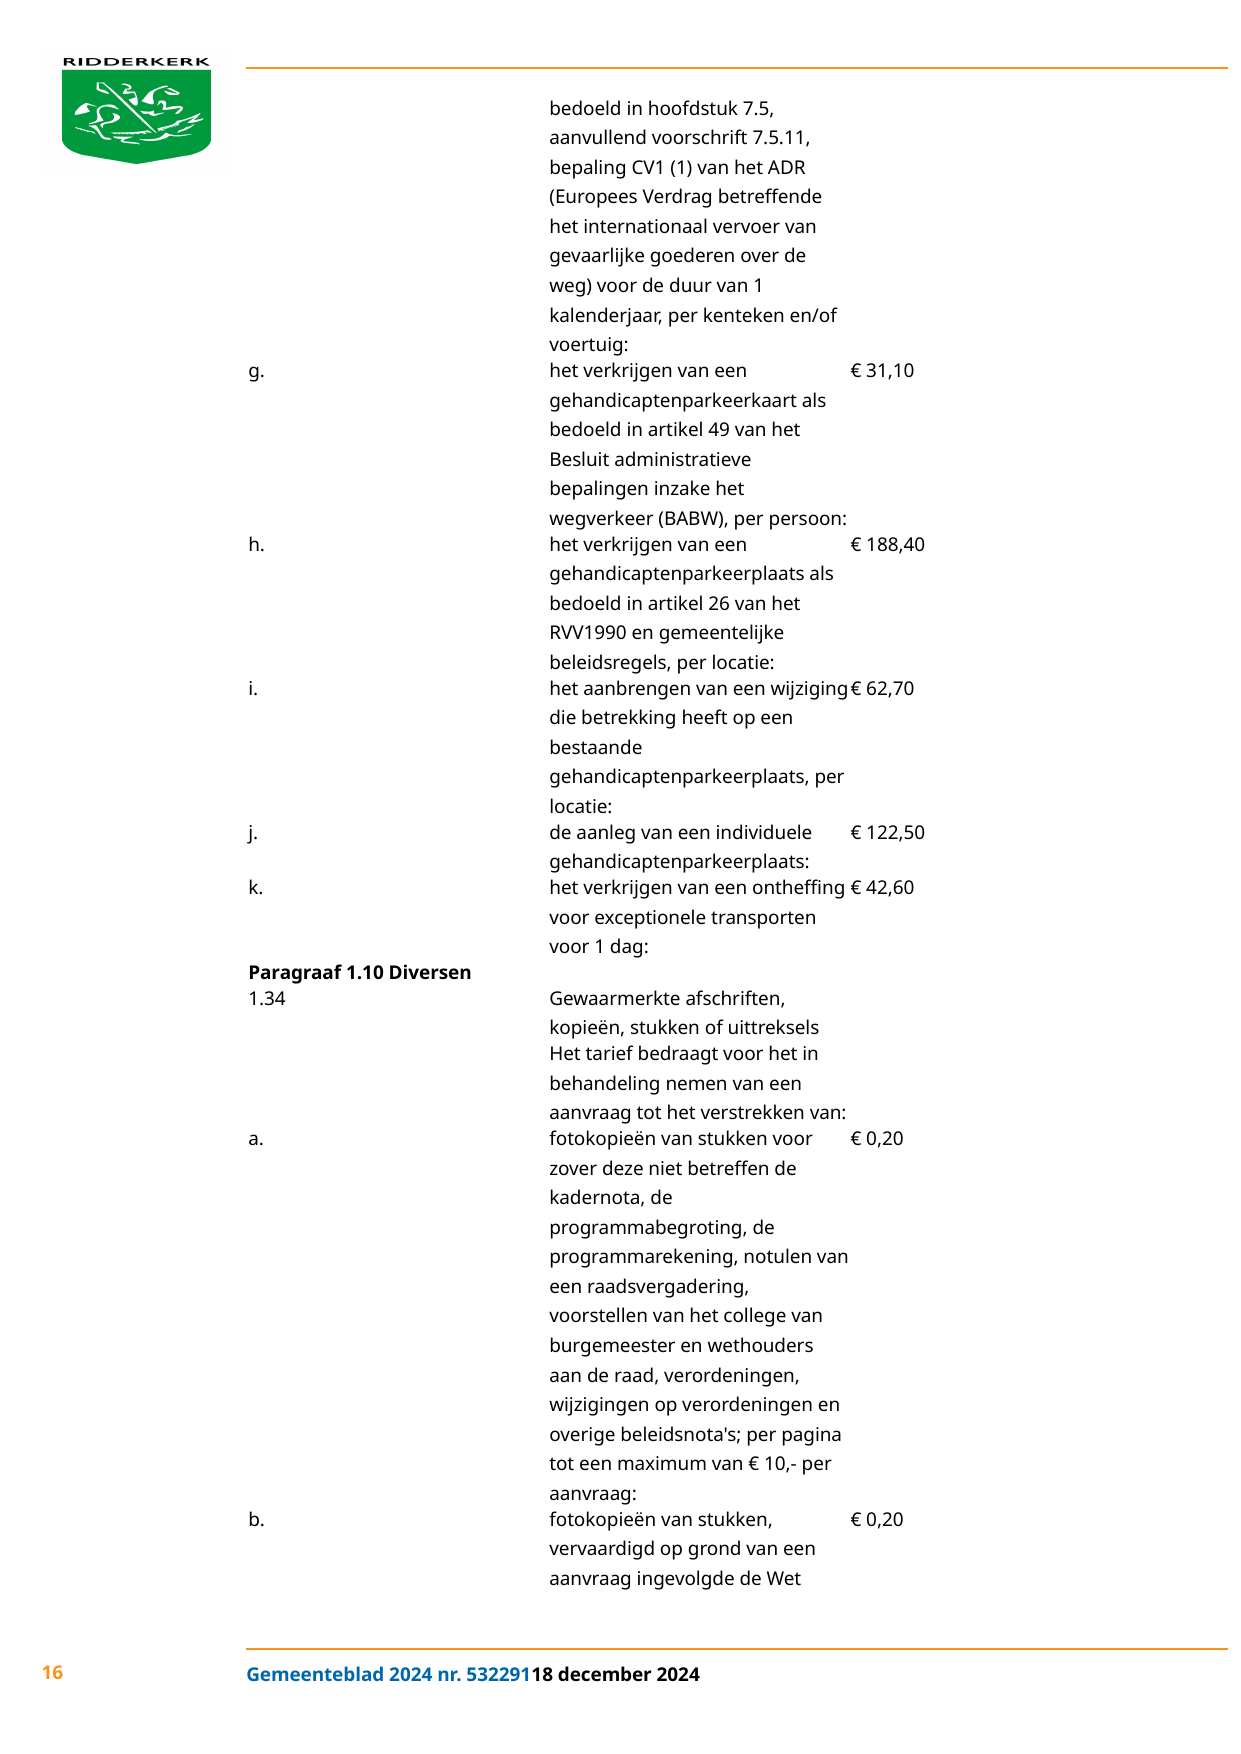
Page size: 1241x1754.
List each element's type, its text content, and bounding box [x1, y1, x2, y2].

table_cell € 42,60 [850, 874, 1152, 959]
table_cell a. [248, 1125, 549, 1506]
table_cell [248, 95, 549, 357]
table_cell [850, 985, 1152, 1040]
table_cell k. [248, 874, 549, 959]
table_cell de aanleg van een individuele gehandicaptenparkeerplaats: [549, 819, 850, 874]
table_cell € 122,50 [850, 819, 1152, 874]
table_cell Het tarief bedraagt voor het in behandeling nemen van een aanvraag tot het verstrekken van: [549, 1040, 850, 1125]
table_cell € 31,10 [850, 357, 1152, 531]
table_cell b. [248, 1506, 549, 1591]
table_cell h. [248, 531, 549, 675]
table_cell fotokopieën van stukken, vervaardigd op grond van een aanvraag ingevolgde de Wet [549, 1506, 850, 1591]
table_cell Paragraaf 1.10 Diversen [248, 959, 1152, 985]
table_cell het verkrijgen van een gehandicaptenparkeerplaats als bedoeld in artikel 26 van het RVV1990 en gemeentelijke beleidsregels, per locatie: [549, 531, 850, 675]
table_cell 1.34 [248, 985, 549, 1040]
table_cell € 188,40 [850, 531, 1152, 675]
table_cell het verkrijgen van een gehandicaptenparkeerkaart als bedoeld in artikel 49 van het Besluit administratieve bepalingen inzake het wegverkeer (BABW), per persoon: [549, 357, 850, 531]
picture [41, 47, 231, 172]
table_cell i. [248, 675, 549, 819]
table_cell het aanbrengen van een wijziging die betrekking heeft op een bestaande gehandicaptenparkeerplaats, per locatie: [549, 675, 850, 819]
table_cell € 62,70 [850, 675, 1152, 819]
table_cell j. [248, 819, 549, 874]
table_cell g. [248, 357, 549, 531]
table_cell € 0,20 [850, 1125, 1152, 1506]
table_cell fotokopieën van stukken voor zover deze niet betreffen de kadernota, de programmabegroting, de programmarekening, notulen van een raadsvergadering, voorstellen van het college van burgemeester en wethouders aan de raad, verordeningen, wijzigingen op verordeningen en overige beleidsnota's; per pagina tot een maximum van € 10,- per aanvraag: [549, 1125, 850, 1506]
table_cell € 0,20 [850, 1506, 1152, 1591]
table_cell het verkrijgen van een ontheffing voor exceptionele transporten voor 1 dag: [549, 874, 850, 959]
table_cell [850, 1040, 1152, 1125]
table_cell Gewaarmerkte afschriften, kopieën, stukken of uittreksels [549, 985, 850, 1040]
table_cell [850, 95, 1152, 357]
table_cell [248, 1040, 549, 1125]
table_cell bedoeld in hoofdstuk 7.5, aanvullend voorschrift 7.5.11, bepaling CV1 (1) van het ADR (Europees Verdrag betreffende het internationaal vervoer van gevaarlijke goederen over de weg) voor de duur van 1 kalenderjaar, per kenteken en/of voertuig: [549, 95, 850, 357]
